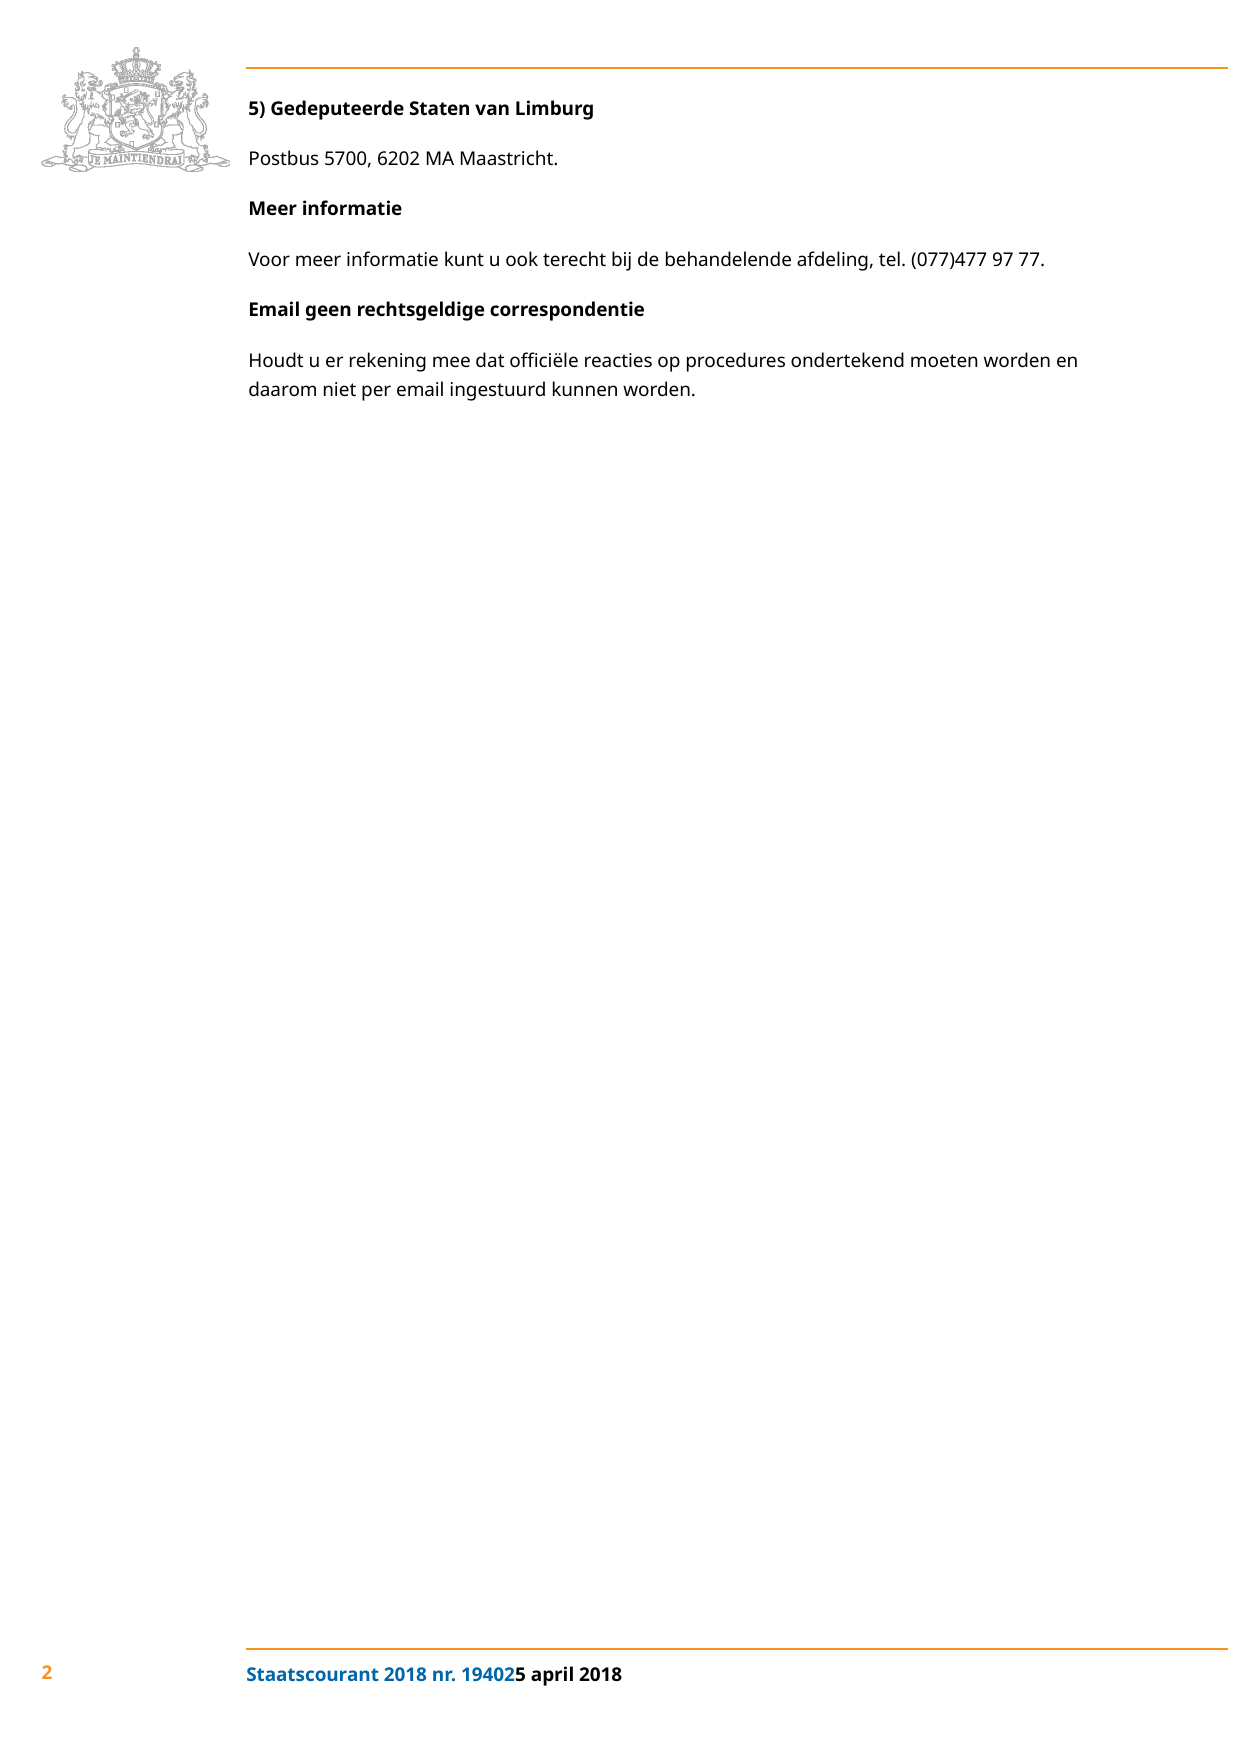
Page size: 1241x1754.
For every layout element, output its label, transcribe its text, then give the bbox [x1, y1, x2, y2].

text Email geen rechtsgeldige correspondentie [248, 296, 1152, 322]
text Voor meer informatie kunt u ook terecht bij de behandelende afdeling, tel. (077)477 97 77. [248, 246, 1152, 272]
text Houdt u er rekening mee dat officiële reacties op procedures ondertekend moeten worden en daarom niet per email ingestuurd kunnen worden. [248, 347, 1152, 402]
text Postbus 5700, 6202 MA Maastricht. [248, 145, 1152, 171]
text 5) Gedeputeerde Staten van Limburg [248, 95, 1152, 121]
text Meer informatie [248, 196, 1152, 221]
picture [41, 47, 231, 172]
